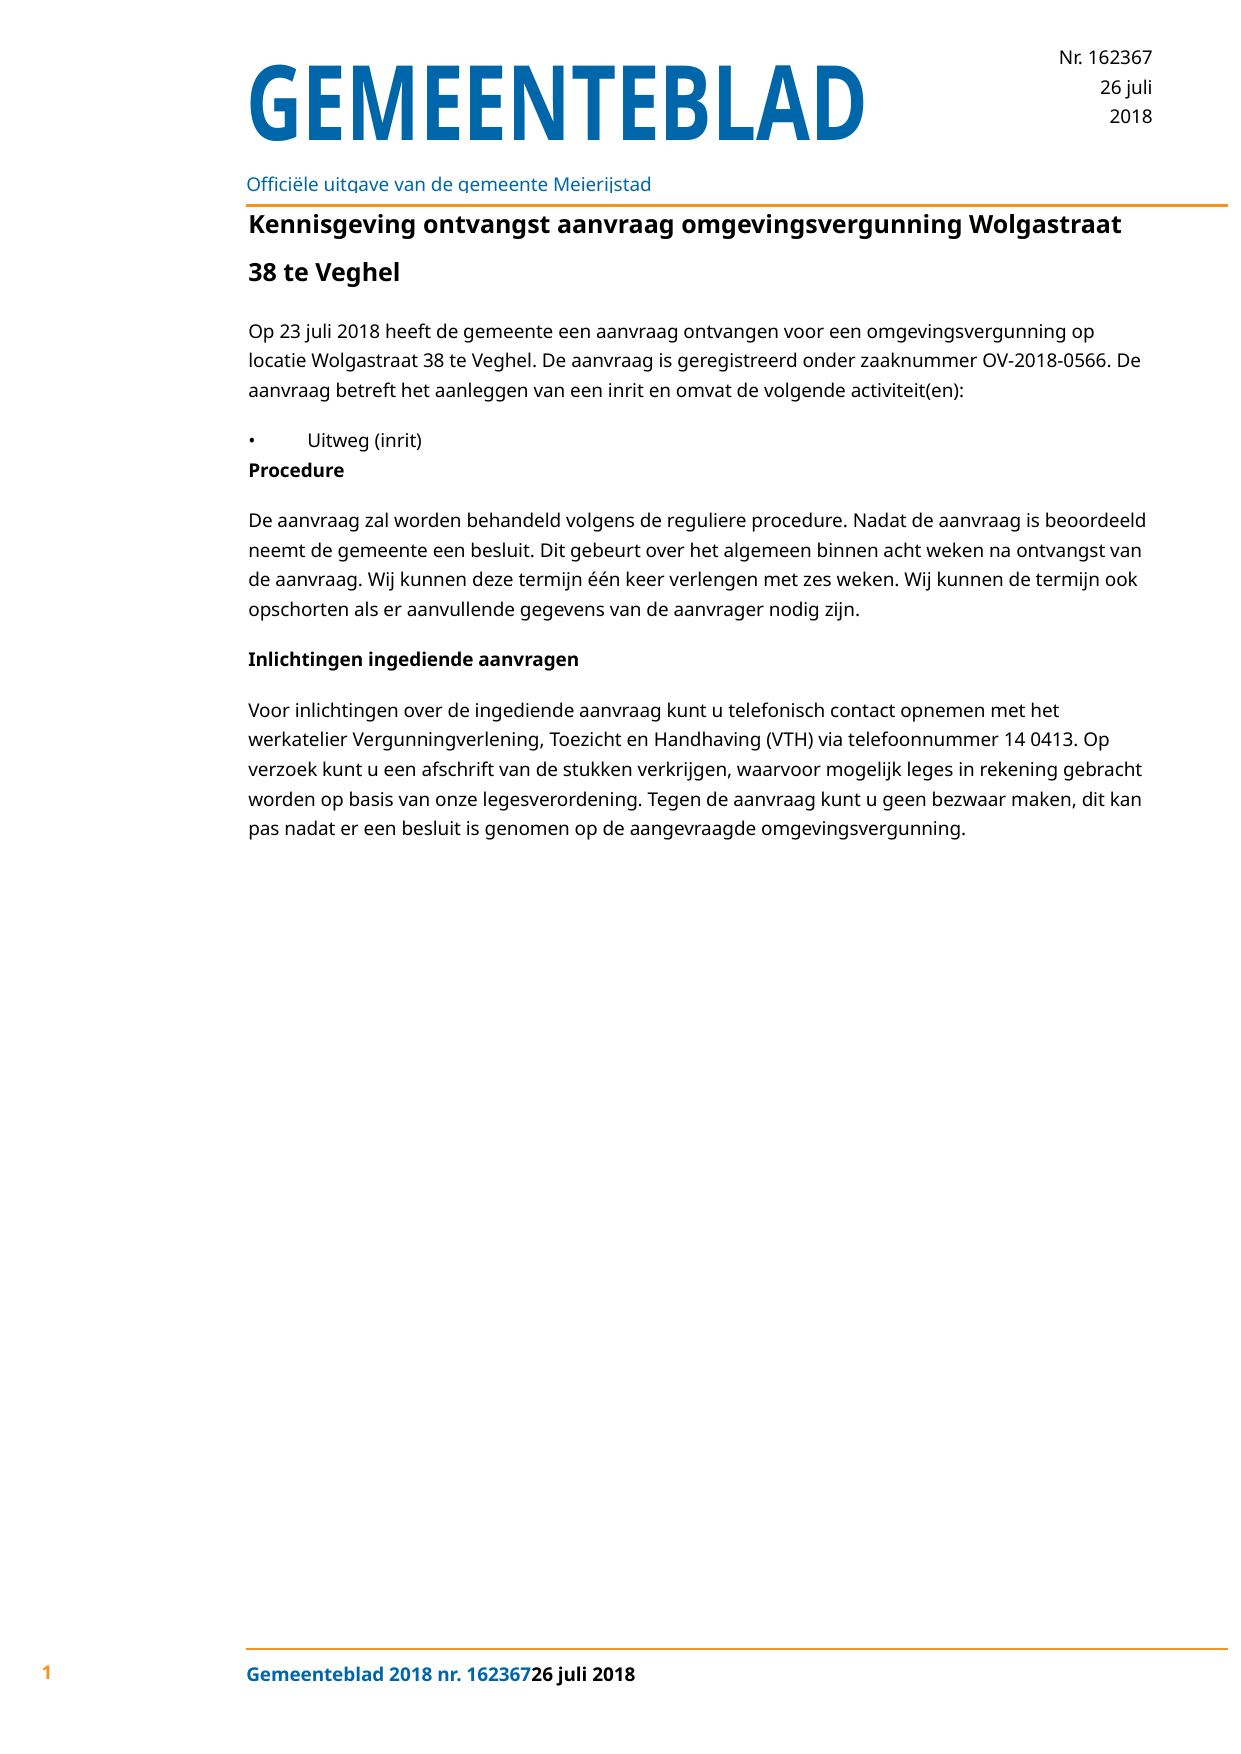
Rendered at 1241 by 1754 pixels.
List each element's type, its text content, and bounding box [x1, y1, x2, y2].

text De aanvraag zal worden behandeld volgens de reguliere procedure. Nadat de aanvraag is beoordeeld neemt de gemeente een besluit. Dit gebeurt over het algemeen binnen acht weken na ontvangst van de aanvraag. Wij kunnen deze termijn één keer verlengen met zes weken. Wij kunnen de termijn ook opschorten als er aanvullende gegevens van de aanvrager nodig zijn. [248, 507, 1152, 622]
picture [41, 47, 231, 172]
text Voor inlichtingen over de ingediende aanvraag kunt u telefonisch contact opnemen met het werkatelier Vergunningverlening, Toezicht en Handhaving (VTH) via telefoonnummer 14 0413. Op verzoek kunt u een afschrift van de stukken verkrijgen, waarvoor mogelijk leges in rekening gebracht worden op basis van onze legesverordening. Tegen de aanvraag kunt u geen bezwaar maken, dit kan pas nadat er een besluit is genomen op de aangevraagde omgevingsvergunning. [248, 697, 1152, 841]
list Uitweg (inrit) [248, 427, 1152, 453]
text Op 23 juli 2018 heeft de gemeente een aanvraag ontvangen voor een omgevingsvergunning op locatie Wolgastraat 38 te Veghel. De aanvraag is geregistreerd onder zaaknummer OV-2018-0566. De aanvraag betreft het aanleggen van een inrit en omvat de volgende activiteit(en): [248, 318, 1152, 403]
text Procedure [248, 457, 1152, 483]
text Kennisgeving ontvangst aanvraag omgevingsvergunning Wolgastraat 38 te Veghel [248, 207, 1152, 288]
text Inlichtingen ingediende aanvragen [248, 647, 1152, 672]
